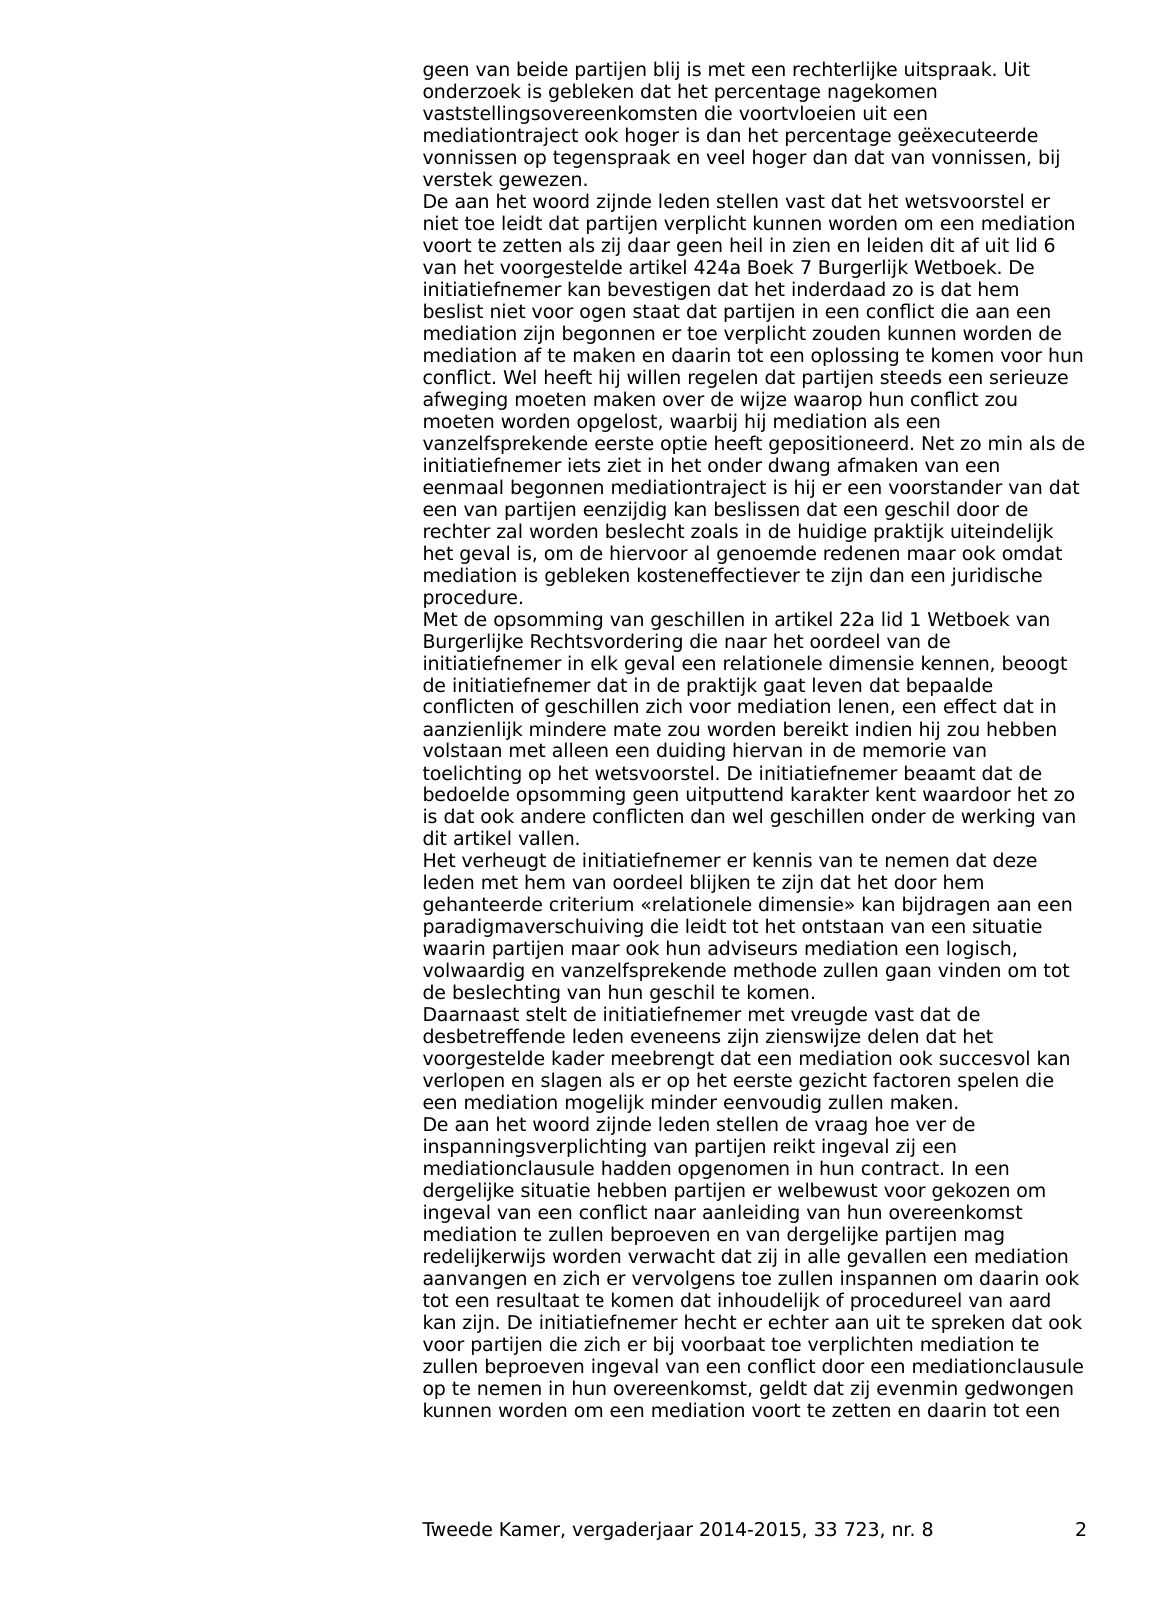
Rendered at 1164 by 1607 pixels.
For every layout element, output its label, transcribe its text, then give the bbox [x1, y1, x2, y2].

text geen van beide partijen blij is met een rechterlijke uitspraak. Uit onderzoek is gebleken dat het percentage nagekomen vaststellingsovereenkomsten die voortvloeien uit een mediationtraject ook hoger is dan het percentage geëxecuteerde vonnissen op tegenspraak en veel hoger dan dat van vonnissen, bij verstek gewezen. [422, 59, 1087, 191]
text De aan het woord zijnde leden stellen de vraag hoe ver de inspanningsverplichting van partijen reikt ingeval zij een mediationclausule hadden opgenomen in hun contract. In een dergelijke situatie hebben partijen er welbewust voor gekozen om ingeval van een conflict naar aanleiding van hun overeenkomst mediation te zullen beproeven en van dergelijke partijen mag redelijkerwijs worden verwacht dat zij in alle gevallen een mediation aanvangen en zich er vervolgens toe zullen inspannen om daarin ook tot een resultaat te komen dat inhoudelijk of procedureel van aard kan zijn. De initiatiefnemer hecht er echter aan uit te spreken dat ook voor partijen die zich er bij voorbaat toe verplichten mediation te zullen beproeven ingeval van een conflict door een mediationclausule op te nemen in hun overeenkomst, geldt dat zij evenmin gedwongen kunnen worden om een mediation voort te zetten en daarin tot een [422, 1114, 1087, 1422]
text De aan het woord zijnde leden stellen vast dat het wetsvoorstel er niet toe leidt dat partijen verplicht kunnen worden om een mediation voort te zetten als zij daar geen heil in zien en leiden dit af uit lid 6 van het voorgestelde artikel 424a Boek 7 Burgerlijk Wetboek. De initiatiefnemer kan bevestigen dat het inderdaad zo is dat hem beslist niet voor ogen staat dat partijen in een conflict die aan een mediation zijn begonnen er toe verplicht zouden kunnen worden de mediation af te maken en daarin tot een oplossing te komen voor hun conflict. Wel heeft hij willen regelen dat partijen steeds een serieuze afweging moeten maken over de wijze waarop hun conflict zou moeten worden opgelost, waarbij hij mediation als een vanzelfsprekende eerste optie heeft gepositioneerd. Net zo min als de initiatiefnemer iets ziet in het onder dwang afmaken van een eenmaal begonnen mediationtraject is hij er een voorstander van dat een van partijen eenzijdig kan beslissen dat een geschil door de rechter zal worden beslecht zoals in de huidige praktijk uiteindelijk het geval is, om de hiervoor al genoemde redenen maar ook omdat mediation is gebleken kosteneffectiever te zijn dan een juridische procedure. [422, 191, 1087, 608]
text Het verheugt de initiatiefnemer er kennis van te nemen dat deze leden met hem van oordeel blijken te zijn dat het door hem gehanteerde criterium «relationele dimensie» kan bijdragen aan een paradigmaverschuiving die leidt tot het ontstaan van een situatie waarin partijen maar ook hun adviseurs mediation een logisch, volwaardig en vanzelfsprekende methode zullen gaan vinden om tot de beslechting van hun geschil te komen. [422, 850, 1087, 1004]
text Met de opsomming van geschillen in artikel 22a lid 1 Wetboek van Burgerlijke Rechtsvordering die naar het oordeel van de initiatiefnemer in elk geval een relationele dimensie kennen, beoogt de initiatiefnemer dat in de praktijk gaat leven dat bepaalde conflicten of geschillen zich voor mediation lenen, een effect dat in aanzienlijk mindere mate zou worden bereikt indien hij zou hebben volstaan met alleen een duiding hiervan in de memorie van toelichting op het wetsvoorstel. De initiatiefnemer beaamt dat de bedoelde opsomming geen uitputtend karakter kent waardoor het zo is dat ook andere conflicten dan wel geschillen onder de werking van dit artikel vallen. [422, 608, 1087, 850]
text Daarnaast stelt de initiatiefnemer met vreugde vast dat de desbetreffende leden eveneens zijn zienswijze delen dat het voorgestelde kader meebrengt dat een mediation ook succesvol kan verlopen en slagen als er op het eerste gezicht factoren spelen die een mediation mogelijk minder eenvoudig zullen maken. [422, 1004, 1087, 1114]
